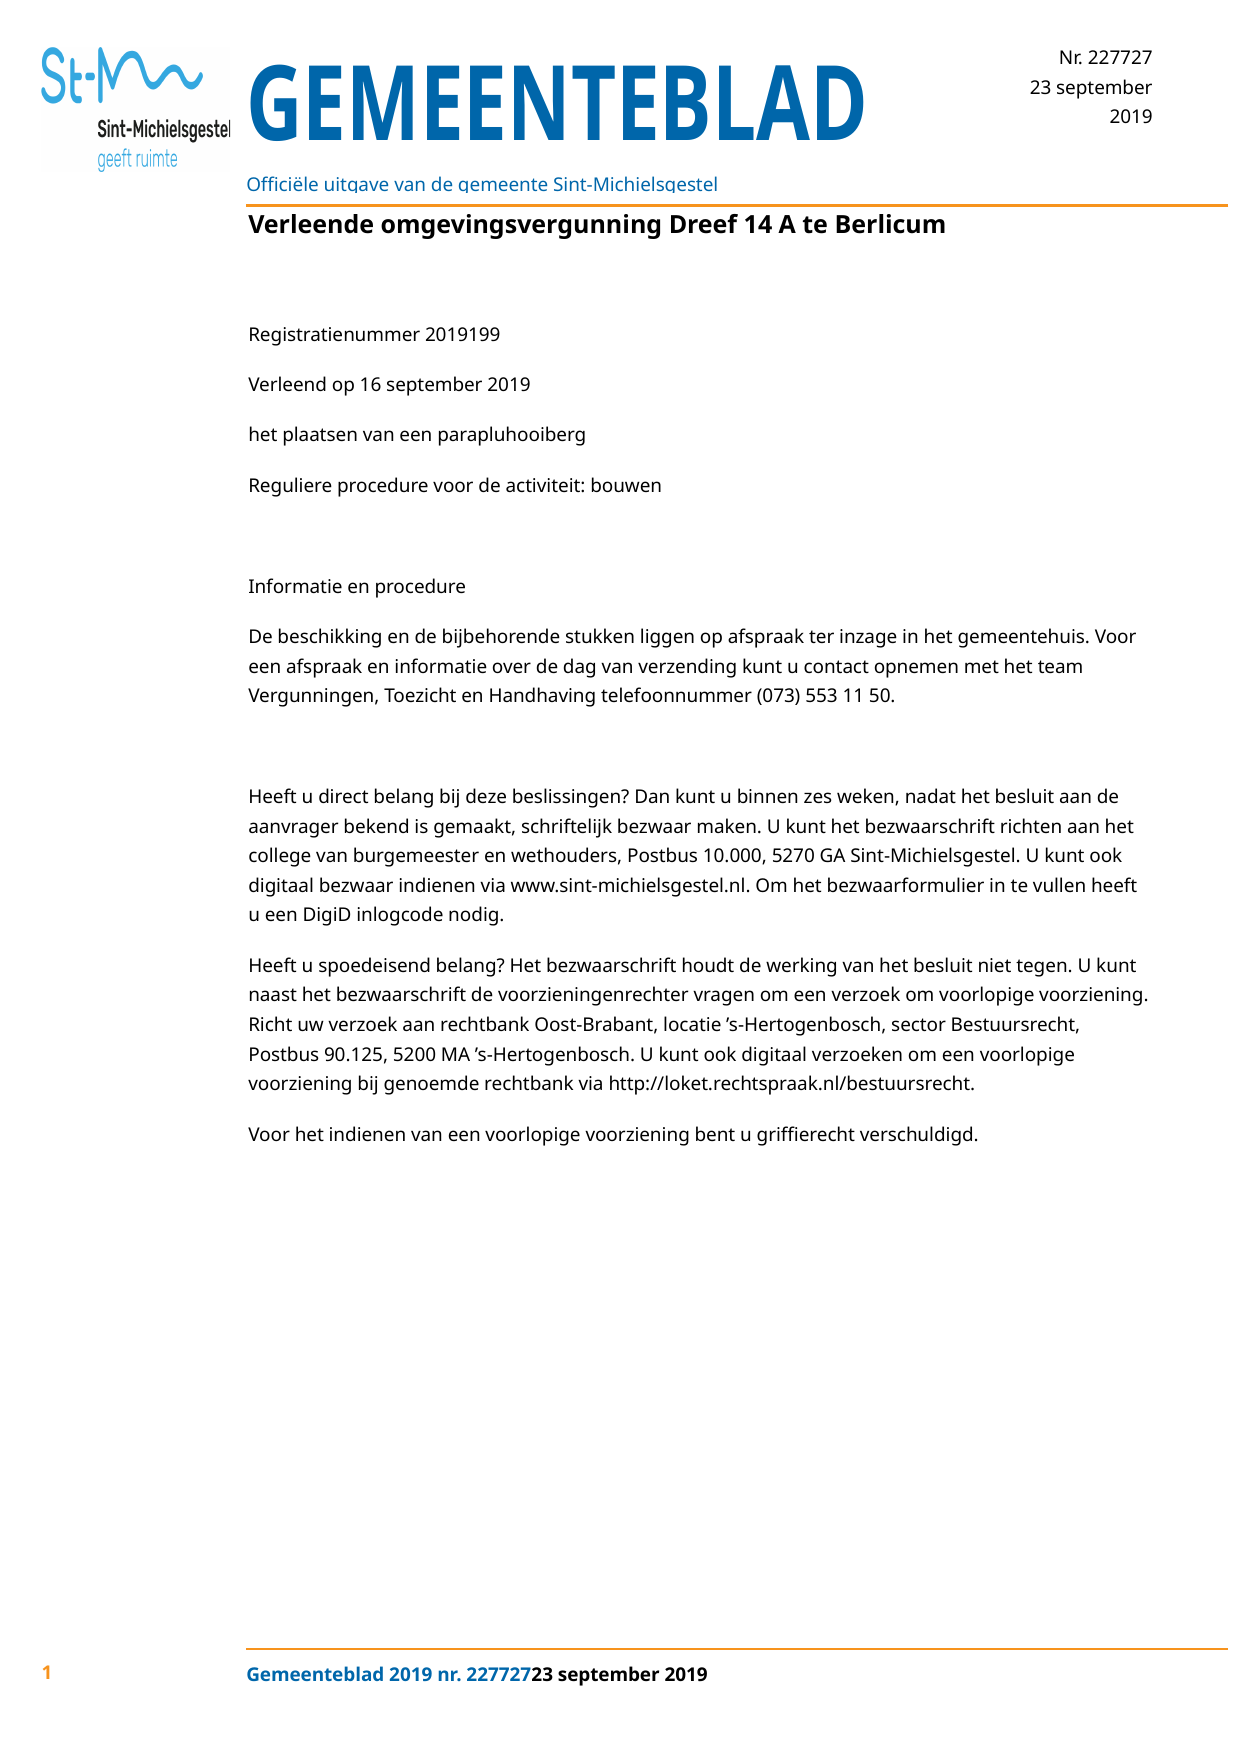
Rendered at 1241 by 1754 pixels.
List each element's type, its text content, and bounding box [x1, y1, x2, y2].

text Verleend op 16 september 2019 [248, 371, 1152, 397]
picture [41, 47, 231, 172]
text De beschikking en de bijbehorende stukken liggen op afspraak ter inzage in het gemeentehuis. Voor een afspraak en informatie over de dag van verzending kunt u contact opnemen met het team Vergunningen, Toezicht en Handhaving telefoonnummer (073) 553 11 50. [248, 623, 1152, 708]
text het plaatsen van een parapluhooiberg [248, 422, 1152, 447]
text Informatie en procedure [248, 573, 1152, 598]
text Verleende omgevingsvergunning Dreef 14 A te Berlicum [248, 207, 1152, 241]
text Reguliere procedure voor de activiteit: bouwen [248, 472, 1152, 498]
text Registratienummer 2019199 [248, 321, 1152, 346]
text Heeft u direct belang bij deze beslissingen? Dan kunt u binnen zes weken, nadat het besluit aan de aanvrager bekend is gemaakt, schriftelijk bezwaar maken. U kunt het bezwaarschrift richten aan het college van burgemeester en wethouders, Postbus 10.000, 5270 GA Sint-Michielsgestel. U kunt ook digitaal bezwaar indienen via www.sint-michielsgestel.nl. Om het bezwaarformulier in te vullen heeft u een DigiD inlogcode nodig. [248, 783, 1152, 927]
text Heeft u spoedeisend belang? Het bezwaarschrift houdt de werking van het besluit niet tegen. U kunt naast het bezwaarschrift de voorzieningenrechter vragen om een verzoek om voorlopige voorziening. Richt uw verzoek aan rechtbank Oost-Brabant, locatie ’s-Hertogenbosch, sector Bestuursrecht, Postbus 90.125, 5200 MA ’s-Hertogenbosch. U kunt ook digitaal verzoeken om een voorlopige voorziening bij genoemde rechtbank via http://loket.rechtspraak.nl/bestuursrecht. [248, 952, 1152, 1096]
text Voor het indienen van een voorlopige voorziening bent u griffierecht verschuldigd. [248, 1121, 1152, 1146]
